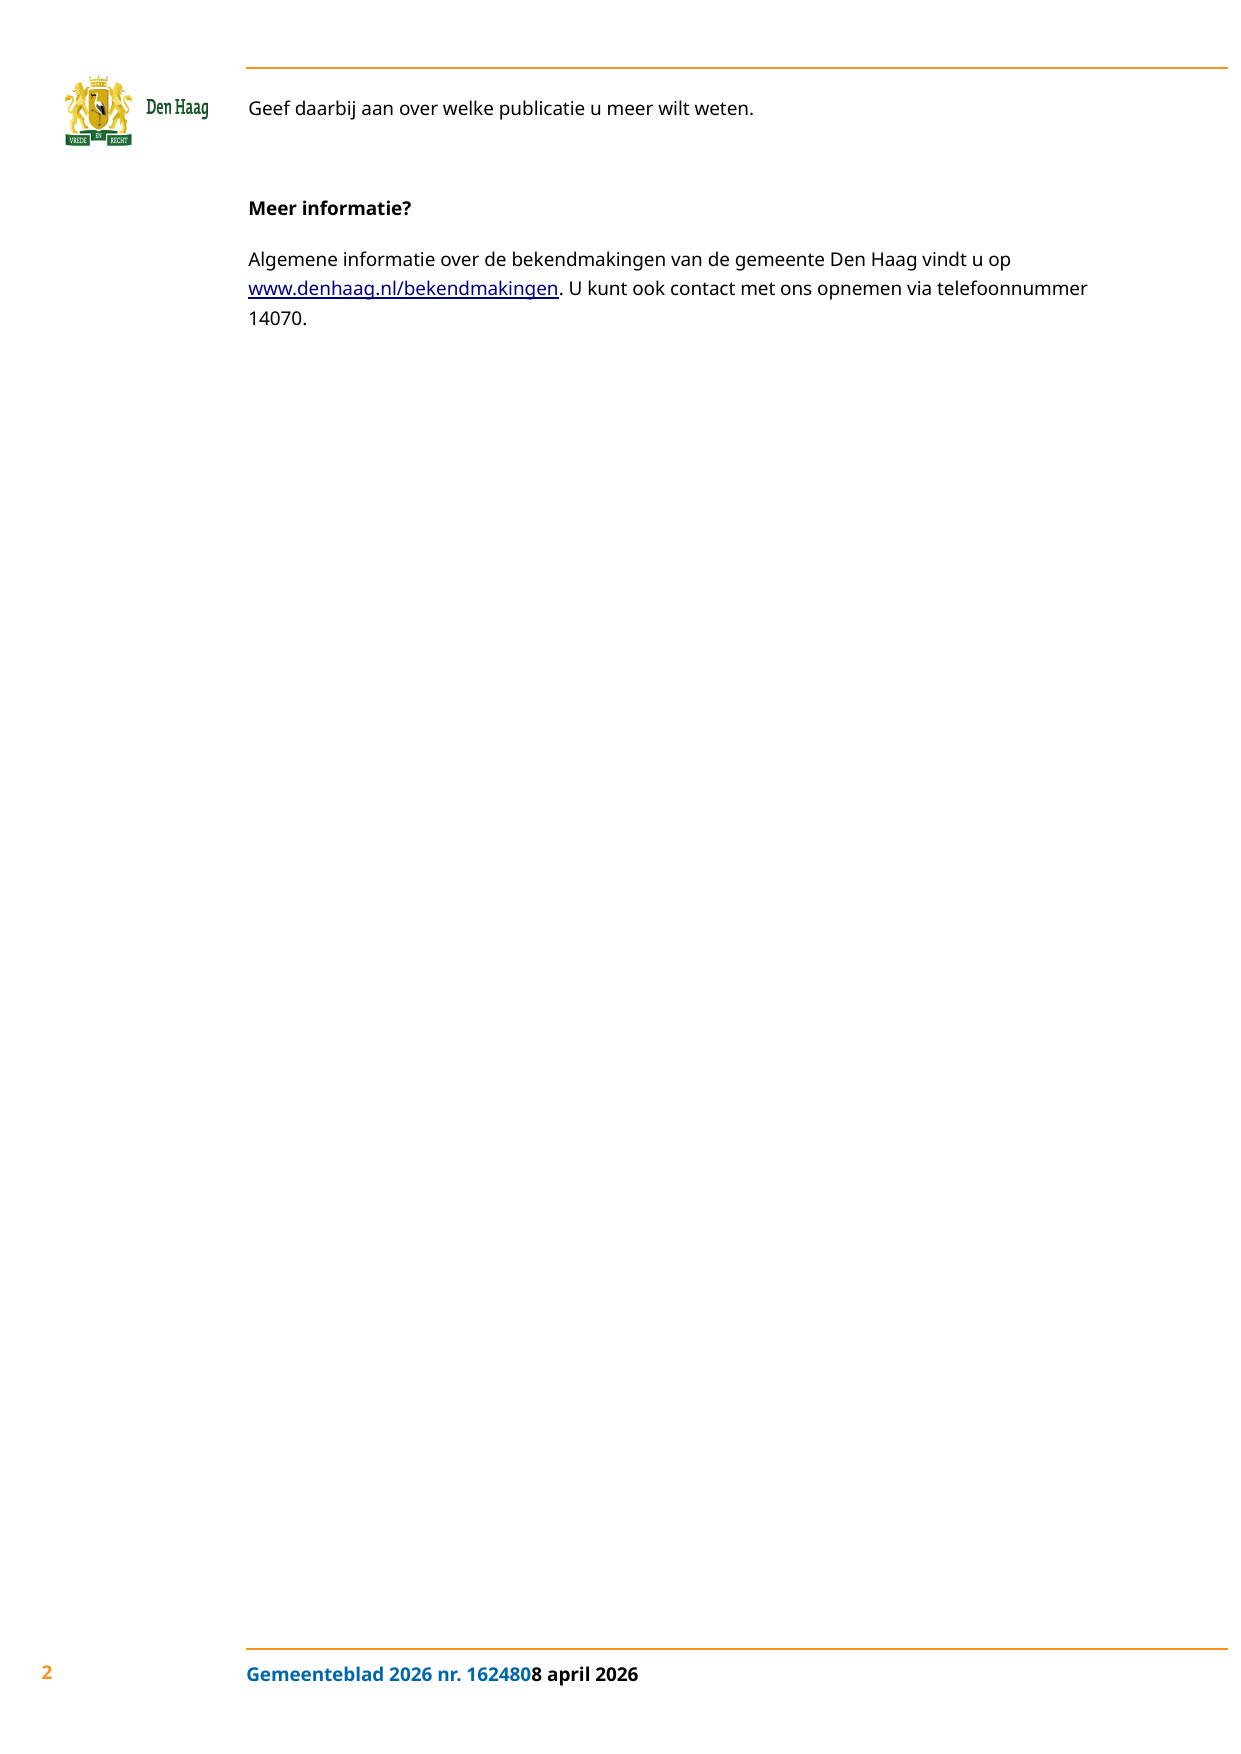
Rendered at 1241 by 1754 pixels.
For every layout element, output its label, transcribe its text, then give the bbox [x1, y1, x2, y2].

picture [41, 47, 231, 172]
text Meer informatie? [248, 196, 1152, 221]
text Geef daarbij aan over welke publicatie u meer wilt weten. [248, 95, 1152, 121]
text Algemene informatie over de bekendmakingen van de gemeente Den Haag vindt u op www.denhaag.nl/bekendmakingen. U kunt ook contact met ons opnemen via telefoonnummer 14070. [248, 246, 1152, 331]
